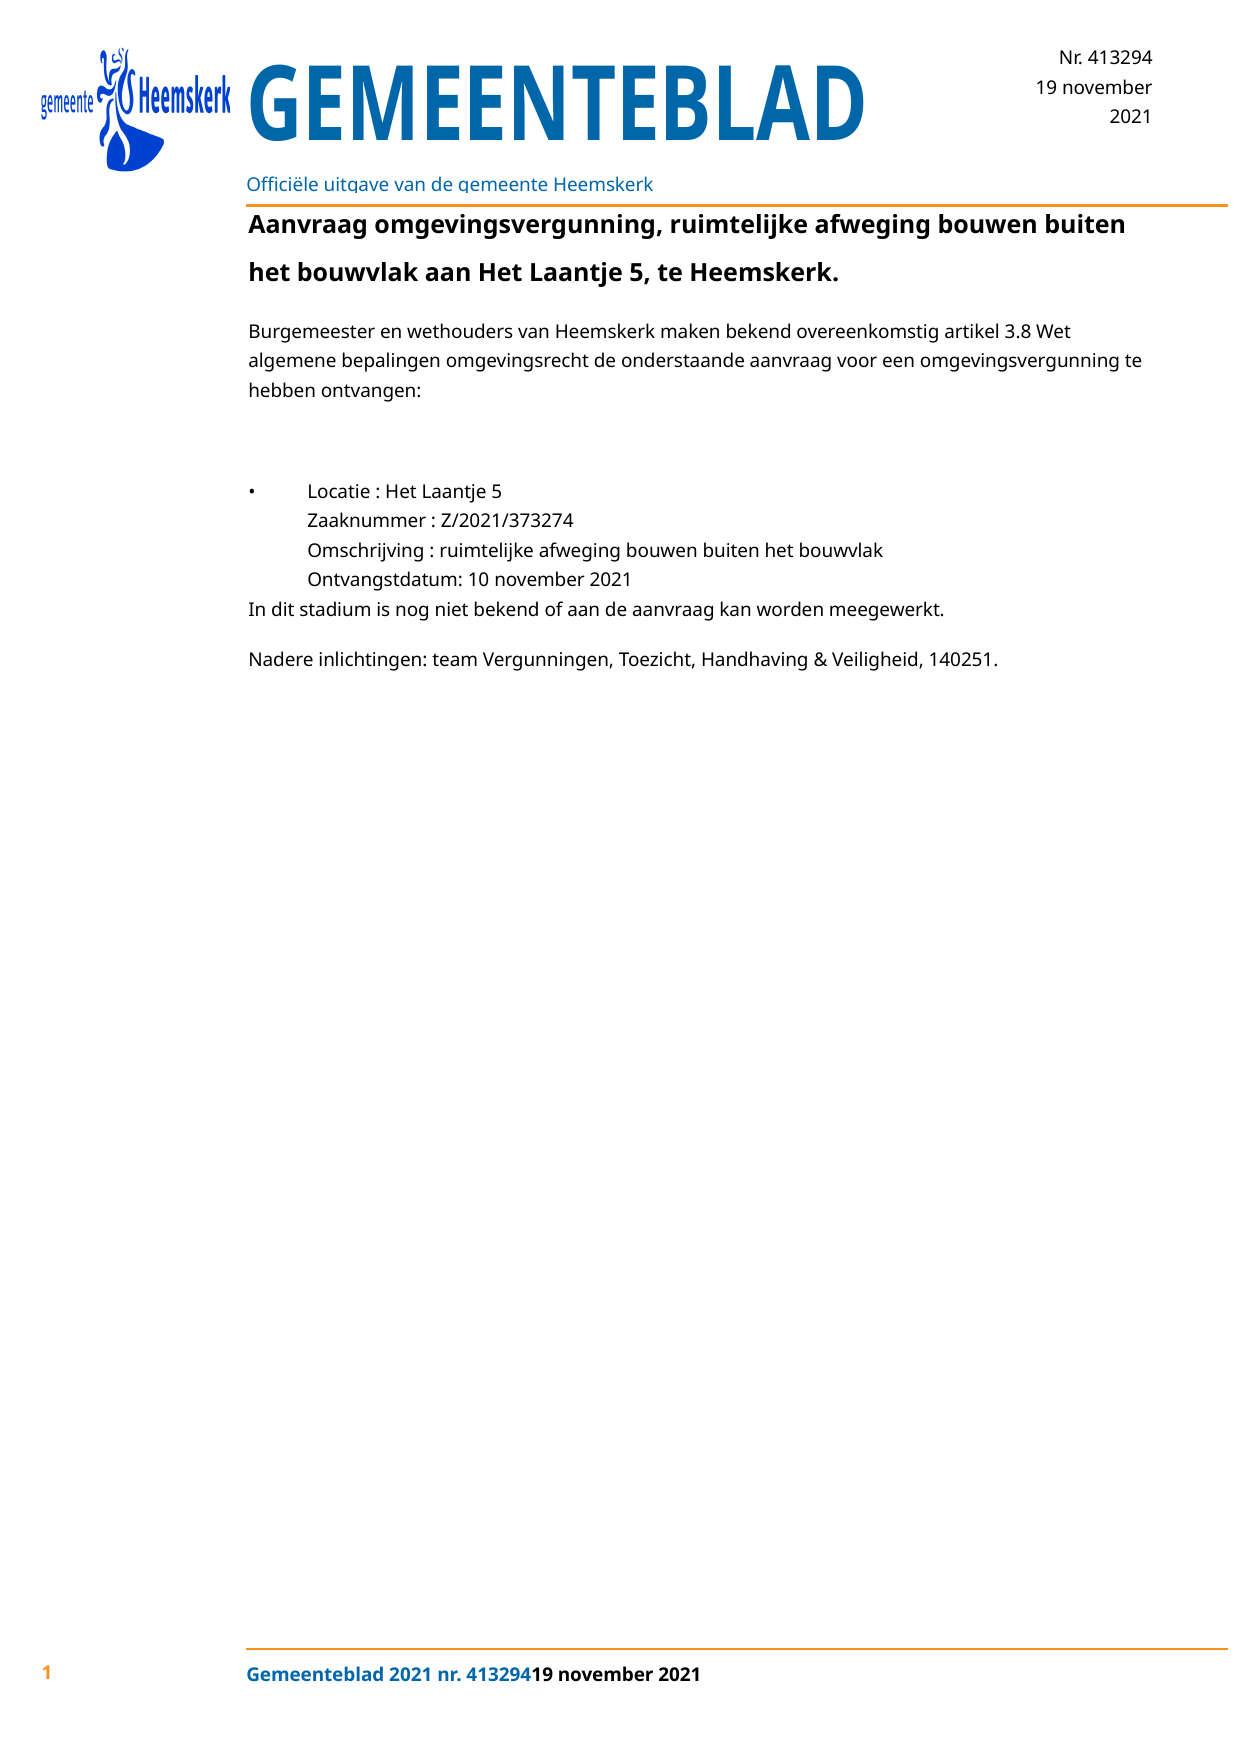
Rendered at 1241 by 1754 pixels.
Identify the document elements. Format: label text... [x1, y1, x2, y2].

text In dit stadium is nog niet bekend of aan de aanvraag kan worden meegewerkt. [248, 596, 1152, 622]
list Zaaknummer : Z/2021/373274 [248, 507, 1152, 533]
list Omschrijving : ruimtelijke afweging bouwen buiten het bouwvlak [248, 537, 1152, 563]
list Ontvangstdatum: 10 november 2021 [248, 567, 1152, 592]
text Aanvraag omgevingsvergunning, ruimtelijke afweging bouwen buiten het bouwvlak aan Het Laantje 5, te Heemskerk. [248, 207, 1152, 288]
text Burgemeester en wethouders van Heemskerk maken bekend overeenkomstig artikel 3.8 Wet algemene bepalingen omgevingsrecht de onderstaande aanvraag voor een omgevingsvergunning te hebben ontvangen: [248, 318, 1152, 403]
text Nadere inlichtingen: team Vergunningen, Toezicht, Handhaving & Veiligheid, 140251. [248, 647, 1152, 672]
list Locatie : Het Laantje 5 [248, 478, 1152, 504]
picture [41, 47, 231, 172]
